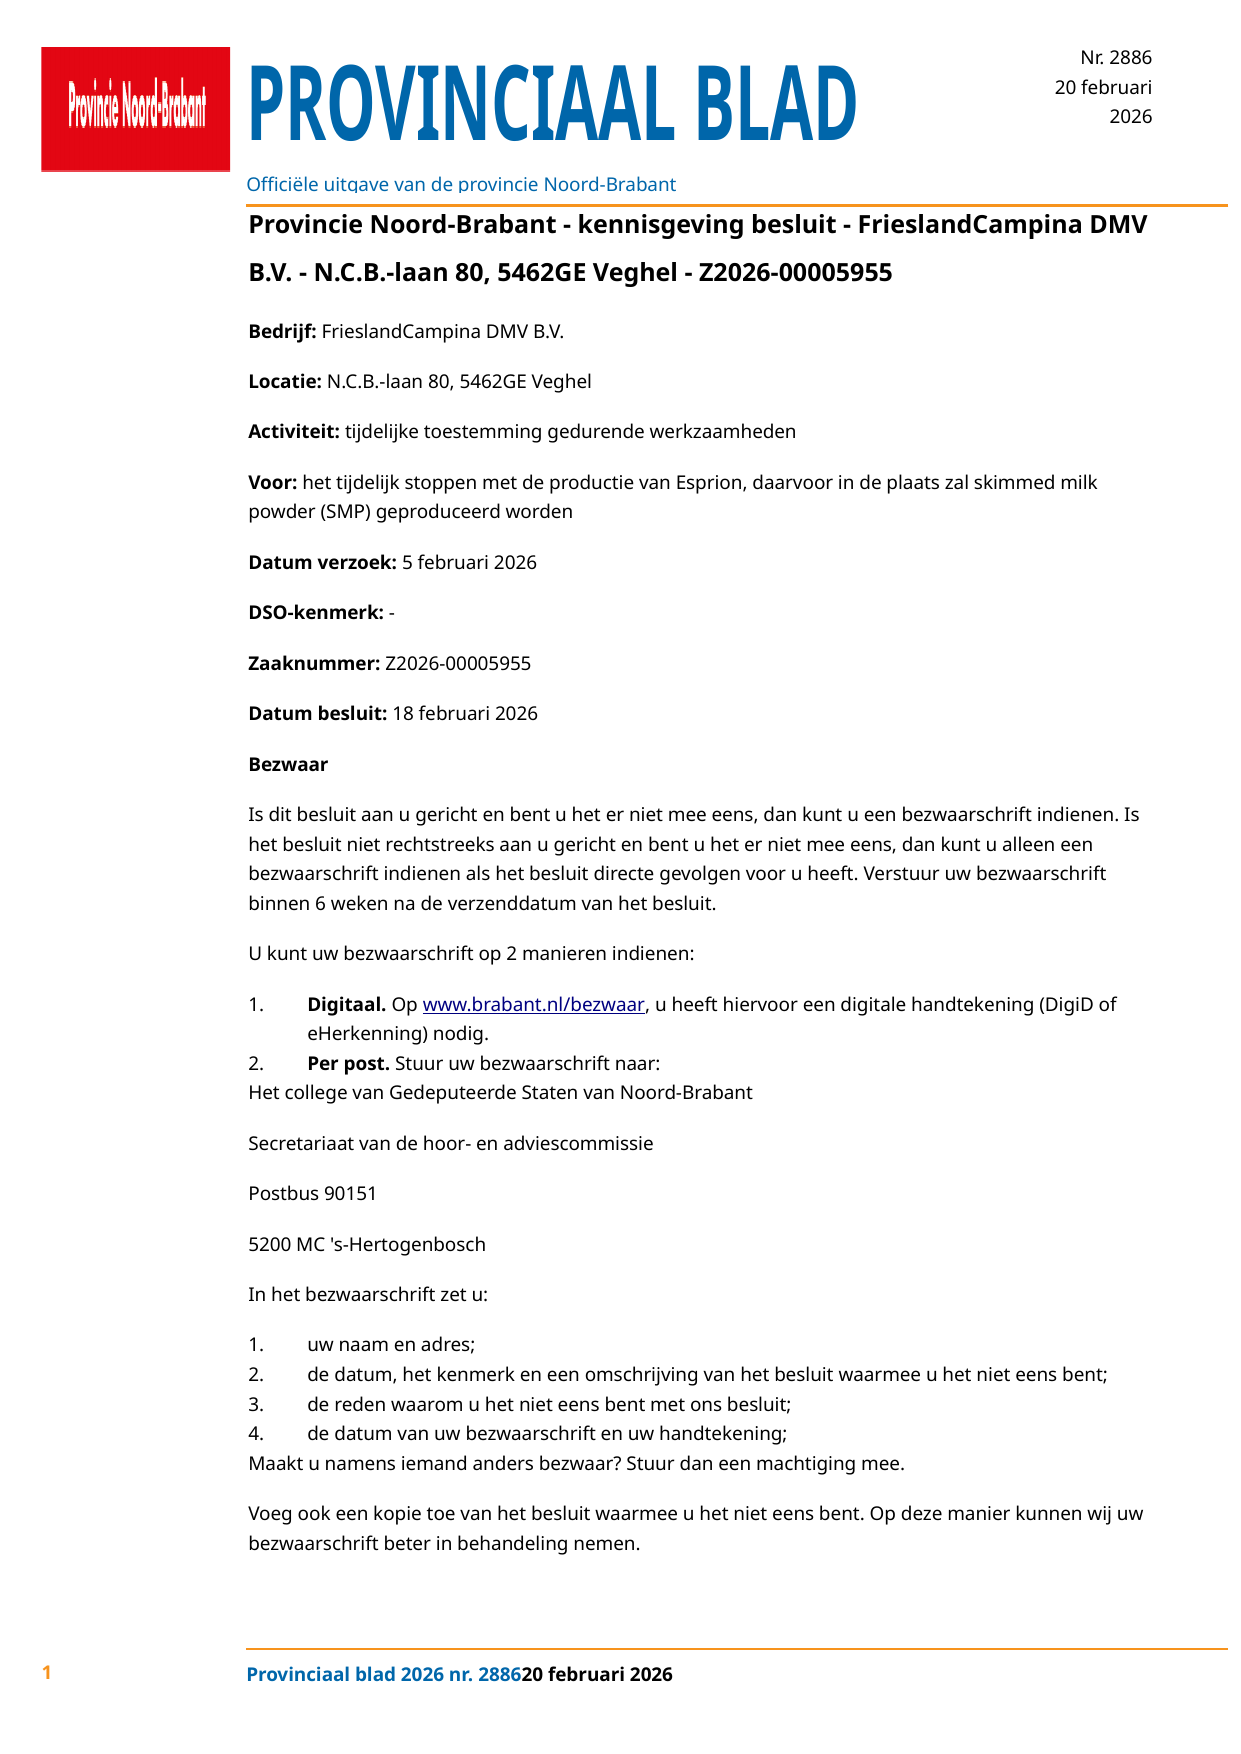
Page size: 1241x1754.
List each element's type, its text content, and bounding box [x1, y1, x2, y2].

text Activiteit: tijdelijke toestemming gedurende werkzaamheden [248, 419, 1152, 444]
text Datum verzoek: 5 februari 2026 [248, 549, 1152, 575]
list Per post. Stuur uw bezwaarschrift naar: [248, 1050, 1152, 1076]
list de datum, het kenmerk en een omschrijving van het besluit waarmee u het niet eens bent; [248, 1361, 1152, 1387]
list de reden waarom u het niet eens bent met ons besluit; [248, 1391, 1152, 1417]
text DSO-kenmerk: - [248, 599, 1152, 625]
text In het bezwaarschrift zet u: [248, 1281, 1152, 1307]
text Locatie: N.C.B.-laan 80, 5462GE Veghel [248, 368, 1152, 394]
list Digitaal. Op www.brabant.nl/bezwaar, u heeft hiervoor een digitale handtekening (DigiD of eHerkenning) nodig. [248, 991, 1152, 1046]
text Postbus 90151 [248, 1180, 1152, 1206]
text Voor: het tijdelijk stoppen met de productie van Esprion, daarvoor in de plaats zal skimmed milk powder (SMP) geproduceerd worden [248, 469, 1152, 524]
list uw naam en adres; [248, 1332, 1152, 1357]
text U kunt uw bezwaarschrift op 2 manieren indienen: [248, 940, 1152, 966]
text 5200 MC 's‑Hertogenbosch [248, 1231, 1152, 1257]
text Secretariaat van de hoor- en adviescommissie [248, 1130, 1152, 1156]
text Provincie Noord-Brabant - kennisgeving besluit - FrieslandCampina DMV B.V. - N.C.B.-laan 80, 5462GE Veghel - Z2026-00005955 [248, 207, 1152, 288]
list de datum van uw bezwaarschrift en uw handtekening; [248, 1420, 1152, 1446]
text Voeg ook een kopie toe van het besluit waarmee u het niet eens bent. Op deze manier kunnen wij uw bezwaarschrift beter in behandeling nemen. [248, 1500, 1152, 1556]
text Is dit besluit aan u gericht en bent u het er niet mee eens, dan kunt u een bezwaarschrift indienen. Is het besluit niet rechtstreeks aan u gericht en bent u het er niet mee eens, dan kunt u alleen een bezwaarschrift indienen als het besluit directe gevolgen voor u heeft. Verstuur uw bezwaarschrift binnen 6 weken na de verzenddatum van het besluit. [248, 801, 1152, 916]
text Bedrijf: FrieslandCampina DMV B.V. [248, 318, 1152, 344]
text Het college van Gedeputeerde Staten van Noord-Brabant [248, 1079, 1152, 1105]
text Datum besluit: 18 februari 2026 [248, 700, 1152, 726]
text Zaaknummer: Z2026-00005955 [248, 650, 1152, 676]
text Maakt u namens iemand anders bezwaar? Stuur dan een machtiging mee. [248, 1450, 1152, 1476]
picture [41, 47, 231, 172]
text Bezwaar [248, 751, 1152, 777]
